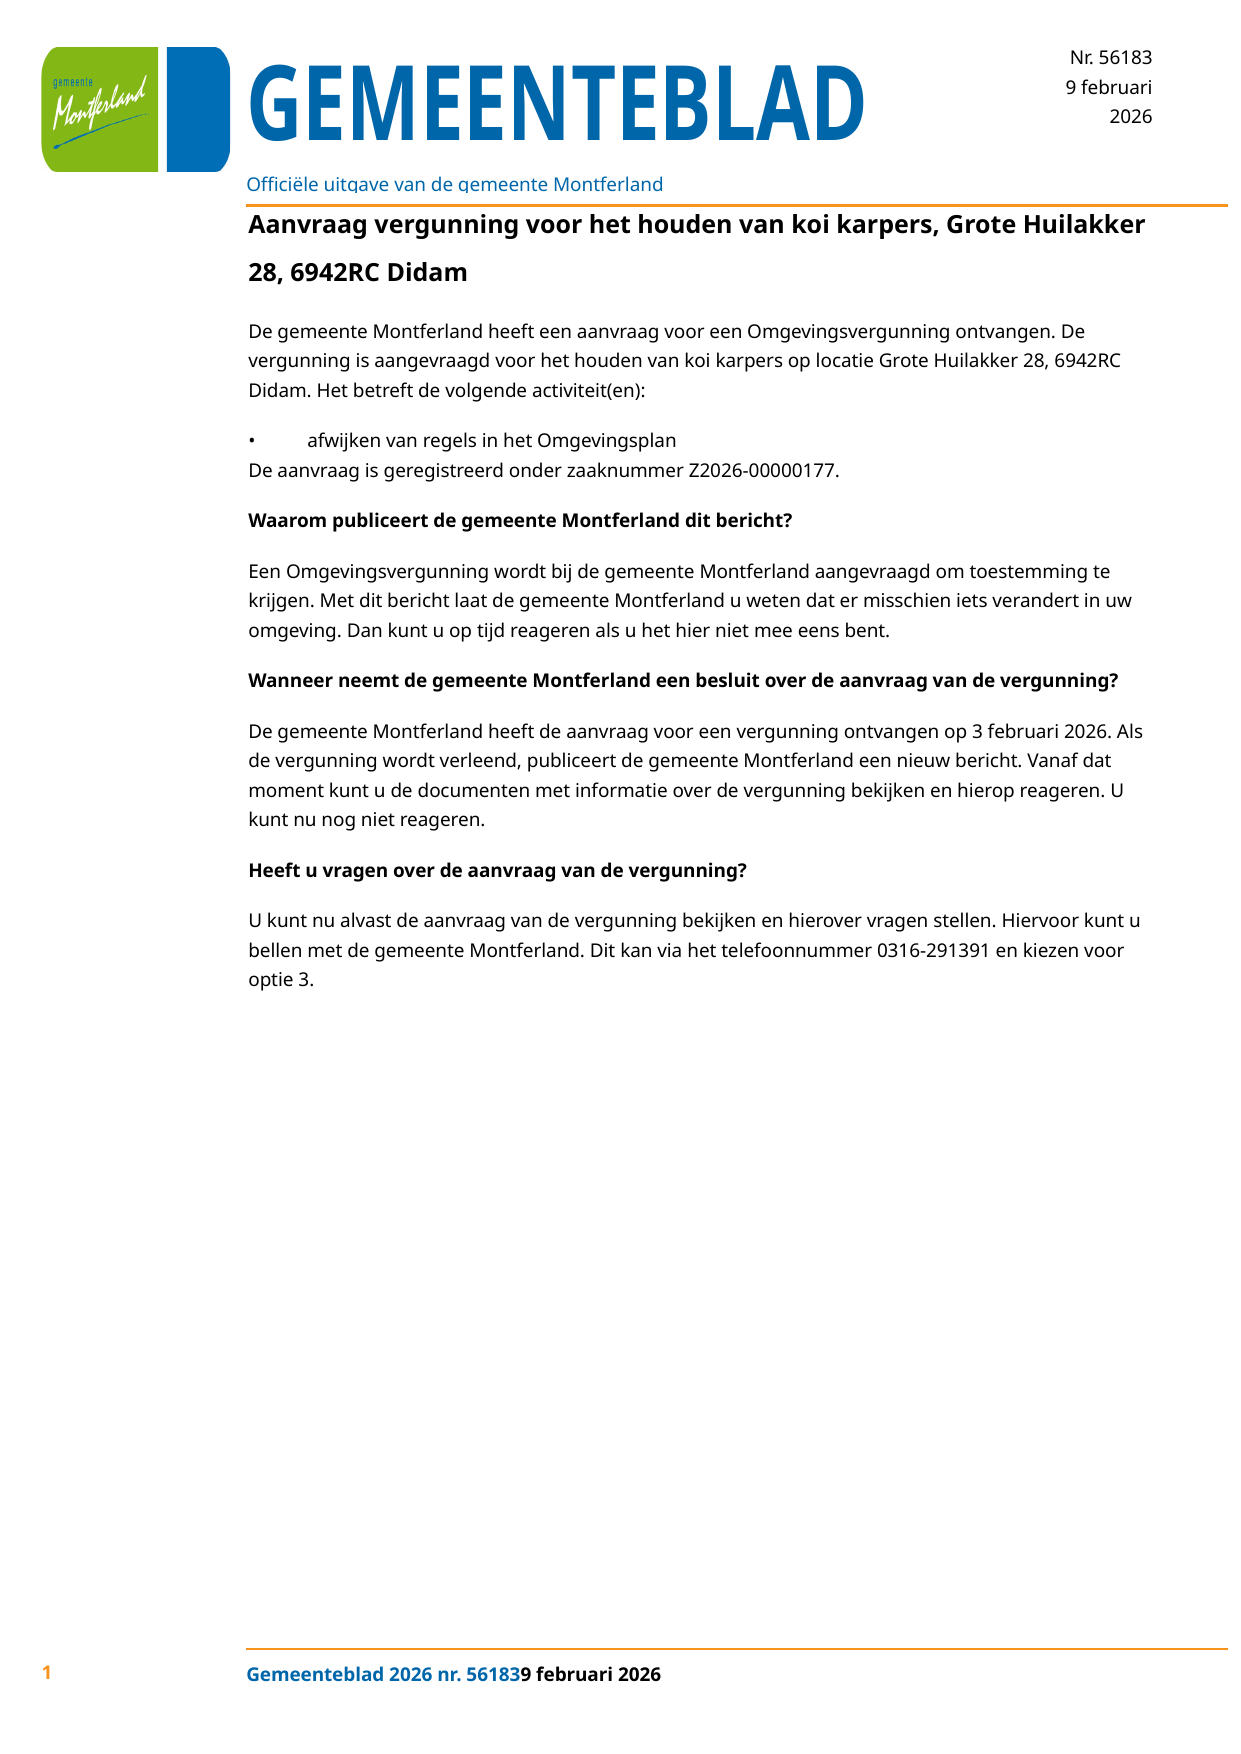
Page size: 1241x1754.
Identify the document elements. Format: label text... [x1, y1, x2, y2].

text De aanvraag is geregistreerd onder zaaknummer Z2026-00000177. [248, 457, 1152, 483]
text Wanneer neemt de gemeente Montferland een besluit over de aanvraag van de vergunning? [248, 667, 1152, 693]
text De gemeente Montferland heeft de aanvraag voor een vergunning ontvangen op 3 februari 2026. Als de vergunning wordt verleend, publiceert de gemeente Montferland een nieuw bericht. Vanaf dat moment kunt u de documenten met informatie over de vergunning bekijken en hierop reageren. U kunt nu nog niet reageren. [248, 718, 1152, 832]
text Aanvraag vergunning voor het houden van koi karpers, Grote Huilakker 28, 6942RC Didam [248, 207, 1152, 288]
picture [41, 47, 231, 172]
text Heeft u vragen over de aanvraag van de vergunning? [248, 857, 1152, 883]
text Een Omgevingsvergunning wordt bij de gemeente Montferland aangevraagd om toestemming te krijgen. Met dit bericht laat de gemeente Montferland u weten dat er misschien iets verandert in uw omgeving. Dan kunt u op tijd reageren als u het hier niet mee eens bent. [248, 558, 1152, 643]
text De gemeente Montferland heeft een aanvraag voor een Omgevingsvergunning ontvangen. De vergunning is aangevraagd voor het houden van koi karpers op locatie Grote Huilakker 28, 6942RC Didam. Het betreft de volgende activiteit(en): [248, 318, 1152, 403]
text Waarom publiceert de gemeente Montferland dit bericht? [248, 507, 1152, 533]
text U kunt nu alvast de aanvraag van de vergunning bekijken en hierover vragen stellen. Hiervoor kunt u bellen met de gemeente Montferland. Dit kan via het telefoonnummer 0316-291391 en kiezen voor optie 3. [248, 907, 1152, 992]
list afwijken van regels in het Omgevingsplan [248, 427, 1152, 453]
